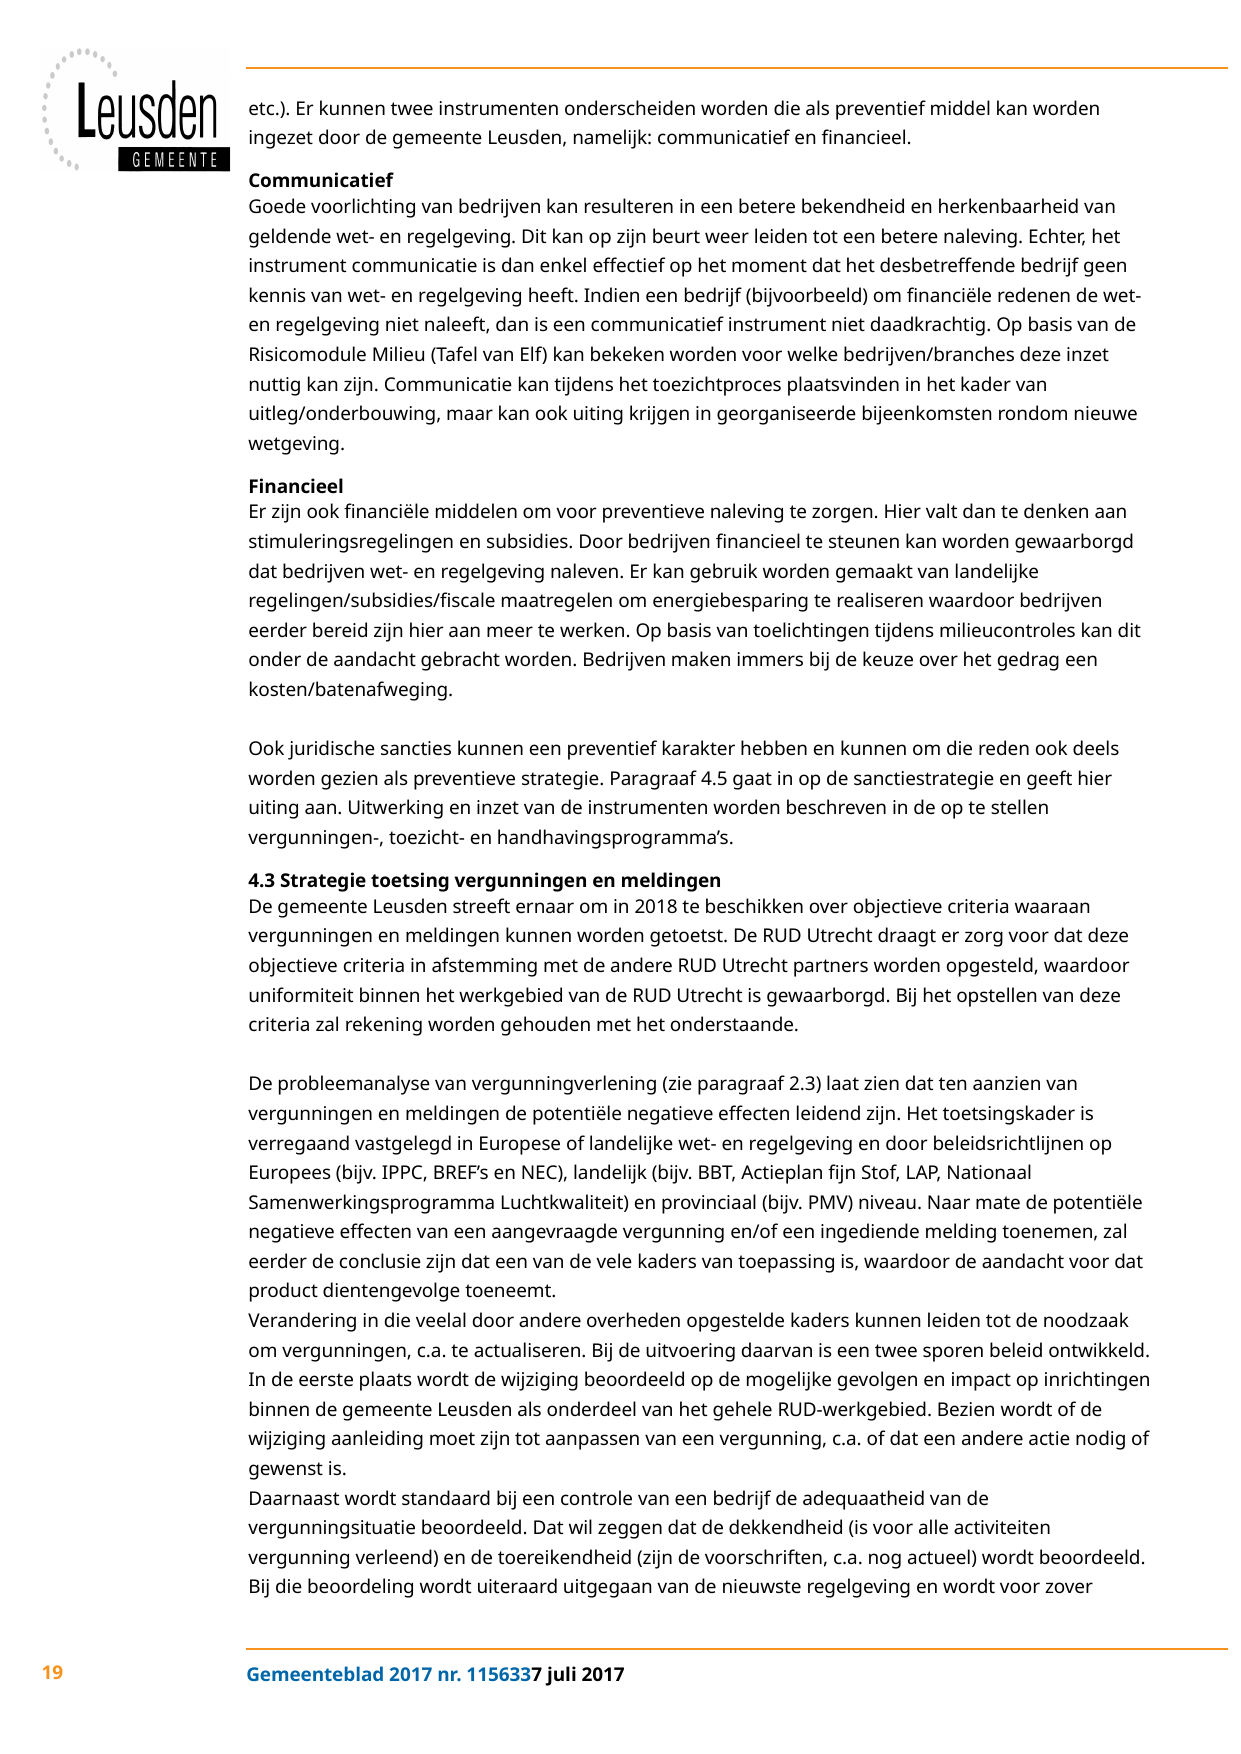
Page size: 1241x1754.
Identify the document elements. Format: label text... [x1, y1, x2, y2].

text 4.3 Strategie toetsing vergunningen en meldingen [248, 867, 1152, 893]
text Communicatief [248, 167, 1152, 193]
text etc.). Er kunnen twee instrumenten onderscheiden worden die als preventief middel kan worden ingezet door de gemeente Leusden, namelijk: communicatief en financieel. [248, 95, 1152, 150]
text Goede voorlichting van bedrijven kan resulteren in een betere bekendheid en herkenbaarheid van geldende wet- en regelgeving. Dit kan op zijn beurt weer leiden tot een betere naleving. Echter, het instrument communicatie is dan enkel effectief op het moment dat het desbetreffende bedrijf geen kennis van wet- en regelgeving heeft. Indien een bedrijf (bijvoorbeeld) om financiële redenen de wet- en regelgeving niet naleeft, dan is een communicatief instrument niet daadkrachtig. Op basis van de Risicomodule Milieu (Tafel van Elf) kan bekeken worden voor welke bedrijven/branches deze inzet nuttig kan zijn. Communicatie kan tijdens het toezichtproces plaatsvinden in het kader van uitleg/onderbouwing, maar kan ook uiting krijgen in georganiseerde bijeenkomsten rondom nieuwe wetgeving. [248, 193, 1152, 456]
text Verandering in die veelal door andere overheden opgestelde kaders kunnen leiden tot de noodzaak om vergunningen, c.a. te actualiseren. Bij de uitvoering daarvan is een twee sporen beleid ontwikkeld. In de eerste plaats wordt de wijziging beoordeeld op de mogelijke gevolgen en impact op inrichtingen binnen de gemeente Leusden als onderdeel van het gehele RUD-werkgebied. Bezien wordt of de wijziging aanleiding moet zijn tot aanpassen van een vergunning, c.a. of dat een andere actie nodig of gewenst is. [248, 1307, 1152, 1481]
text Daarnaast wordt standaard bij een controle van een bedrijf de adequaatheid van de vergunningsituatie beoordeeld. Dat wil zeggen dat de dekkendheid (is voor alle activiteiten vergunning verleend) en de toereikendheid (zijn de voorschriften, c.a. nog actueel) wordt beoordeeld. Bij die beoordeling wordt uiteraard uitgegaan van de nieuwste regelgeving en wordt voor zover [248, 1485, 1152, 1599]
text Er zijn ook financiële middelen om voor preventieve naleving te zorgen. Hier valt dan te denken aan stimuleringsregelingen en subsidies. Door bedrijven financieel te steunen kan worden gewaarborgd dat bedrijven wet- en regelgeving naleven. Er kan gebruik worden gemaakt van landelijke regelingen/subsidies/fiscale maatregelen om energiebesparing te realiseren waardoor bedrijven eerder bereid zijn hier aan meer te werken. Op basis van toelichtingen tijdens milieucontroles kan dit onder de aandacht gebracht worden. Bedrijven maken immers bij de keuze over het gedrag een kosten/batenafweging. [248, 499, 1152, 702]
text Financieel [248, 473, 1152, 499]
picture [41, 47, 231, 172]
text Ook juridische sancties kunnen een preventief karakter hebben en kunnen om die reden ook deels worden gezien als preventieve strategie. Paragraaf 4.5 gaat in op de sanctiestrategie en geeft hier uiting aan. Uitwerking en inzet van de instrumenten worden beschreven in de op te stellen vergunningen-, toezicht- en handhavingsprogramma’s. [248, 735, 1152, 850]
text De gemeente Leusden streeft ernaar om in 2018 te beschikken over objectieve criteria waaraan vergunningen en meldingen kunnen worden getoetst. De RUD Utrecht draagt er zorg voor dat deze objectieve criteria in afstemming met de andere RUD Utrecht partners worden opgesteld, waardoor uniformiteit binnen het werkgebied van de RUD Utrecht is gewaarborgd. Bij het opstellen van deze criteria zal rekening worden gehouden met het onderstaande. [248, 893, 1152, 1037]
text De probleemanalyse van vergunningverlening (zie paragraaf 2.3) laat zien dat ten aanzien van vergunningen en meldingen de potentiële negatieve effecten leidend zijn. Het toetsingskader is verregaand vastgelegd in Europese of landelijke wet- en regelgeving en door beleidsrichtlijnen op Europees (bijv. IPPC, BREF’s en NEC), landelijk (bijv. BBT, Actieplan fijn Stof, LAP, Nationaal Samenwerkingsprogramma Luchtkwaliteit) en provinciaal (bijv. PMV) niveau. Naar mate de potentiële negatieve effecten van een aangevraagde vergunning en/of een ingediende melding toenemen, zal eerder de conclusie zijn dat een van de vele kaders van toepassing is, waardoor de aandacht voor dat product dientengevolge toeneemt. [248, 1071, 1152, 1303]
